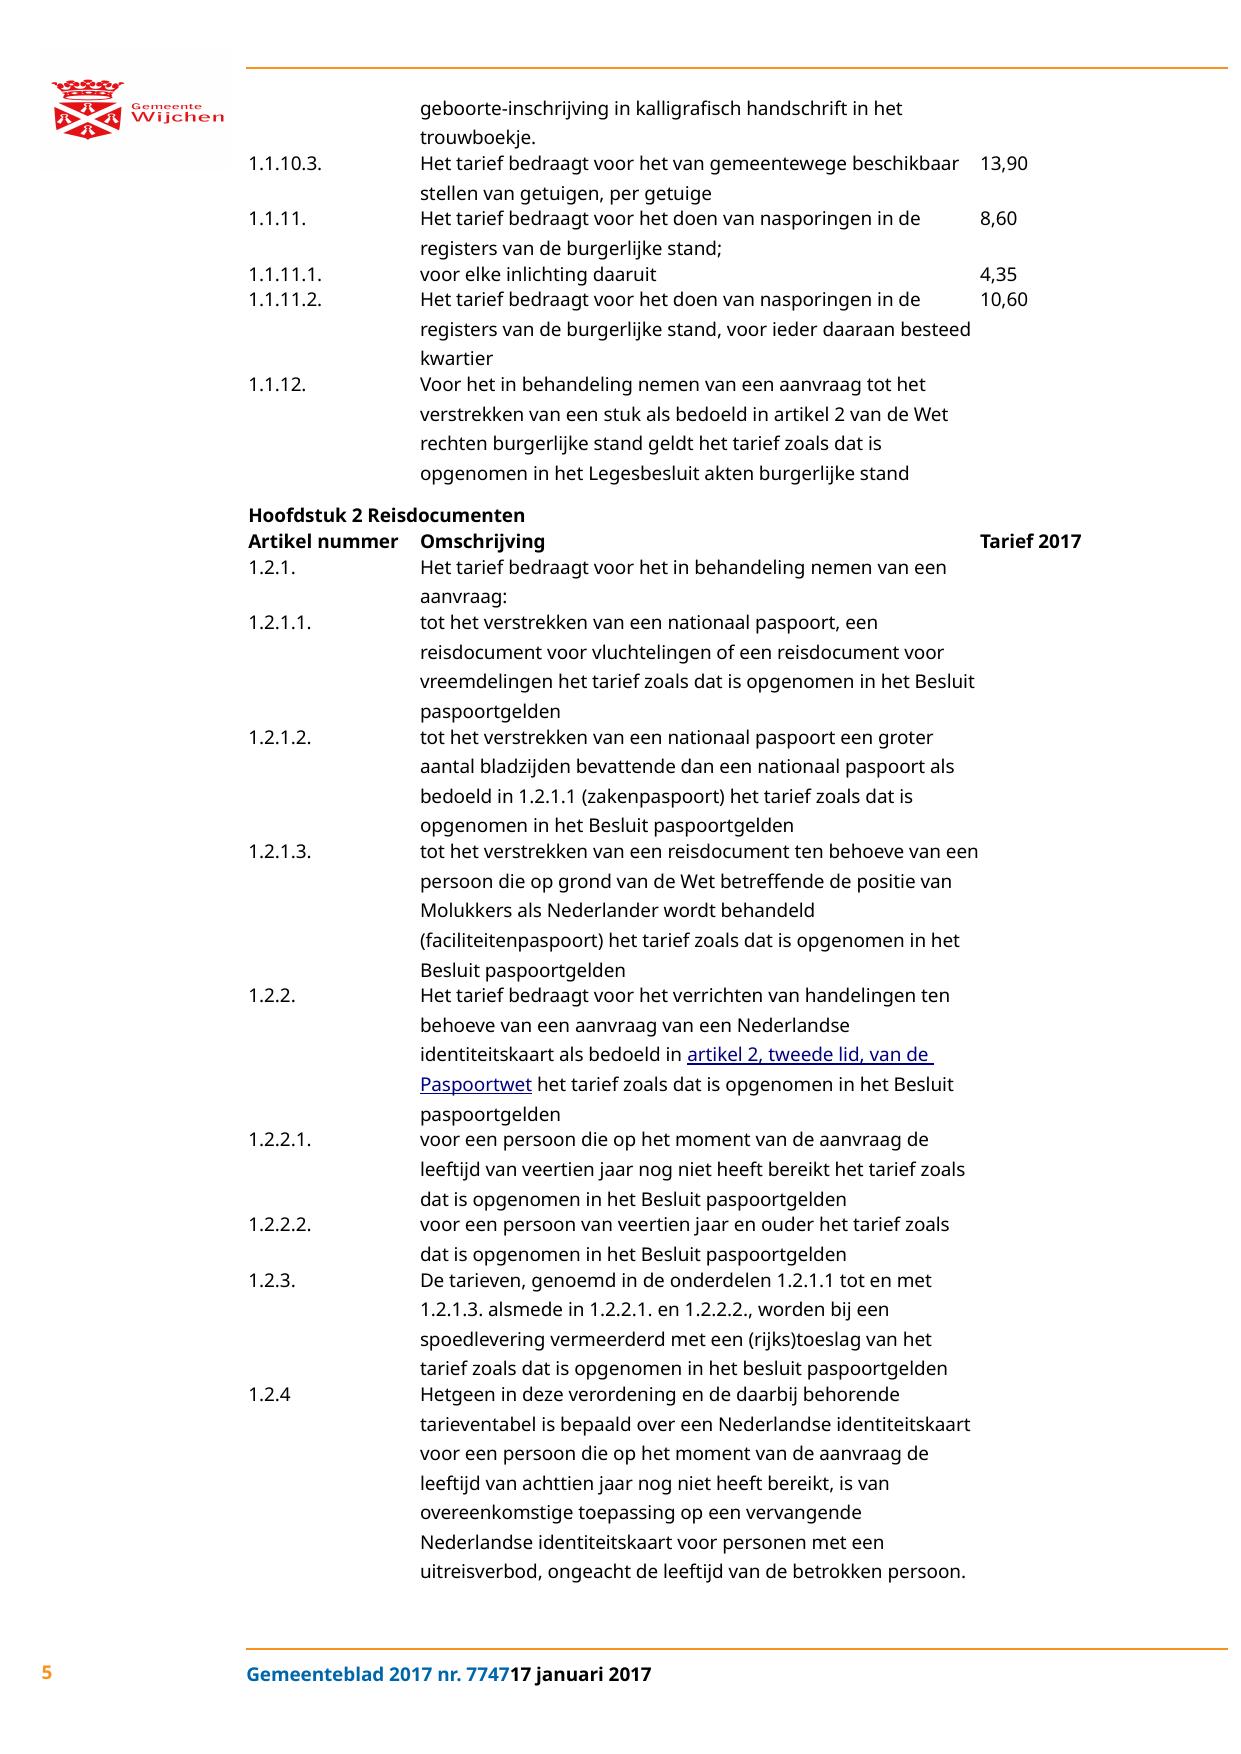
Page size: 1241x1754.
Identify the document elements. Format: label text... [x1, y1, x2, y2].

table_cell [980, 724, 1152, 838]
text Hoofdstuk 2 Reisdocumenten [248, 503, 1152, 528]
table_cell 1.2.4 [248, 1381, 420, 1584]
table_cell [980, 1127, 1152, 1211]
table_cell 1.1.11.2. [248, 286, 420, 371]
table_cell Het tarief bedraagt voor het doen van nasporingen in de registers van de burgerlijke stand; [420, 205, 980, 261]
table_header Tarief 2017 [980, 529, 1152, 554]
table_cell geboorte-inschrijving in kalligrafisch handschrift in het trouwboekje. [420, 95, 980, 150]
table_cell [980, 1381, 1152, 1584]
table_header Omschrijving [420, 529, 980, 554]
table_cell tot het verstrekken van een nationaal paspoort een groter aantal bladzijden bevattende dan een nationaal paspoort als bedoeld in 1.2.1.1 (zakenpaspoort) het tarief zoals dat is opgenomen in het Besluit paspoortgelden [420, 724, 980, 838]
table_header Artikel nummer [248, 529, 420, 554]
table_cell [980, 839, 1152, 982]
table_cell [980, 983, 1152, 1127]
table_cell [980, 371, 1152, 486]
table_cell 1.2.1.3. [248, 839, 420, 982]
table_cell 4,35 [980, 261, 1152, 286]
table_cell 1.2.1.2. [248, 724, 420, 838]
table_cell tot het verstrekken van een reisdocument ten behoeve van een persoon die op grond van de Wet betreffende de positie van Molukkers als Nederlander wordt behandeld (faciliteitenpaspoort) het tarief zoals dat is opgenomen in het Besluit paspoortgelden [420, 839, 980, 982]
table_cell [248, 95, 420, 150]
table_cell Het tarief bedraagt voor het in behandeling nemen van een aanvraag: [420, 554, 980, 609]
table_cell 1.2.2.2. [248, 1211, 420, 1267]
table_cell Het tarief bedraagt voor het verrichten van handelingen ten behoeve van een aanvraag van een Nederlandse identiteitskaart als bedoeld in artikel 2, tweede lid, van de Paspoortwet het tarief zoals dat is opgenomen in het Besluit paspoortgelden [420, 983, 980, 1127]
table_cell 1.1.11.1. [248, 261, 420, 286]
table_cell [980, 1267, 1152, 1381]
table_cell Het tarief bedraagt voor het doen van nasporingen in de registers van de burgerlijke stand, voor ieder daaraan besteed kwartier [420, 286, 980, 371]
table_cell 1.1.10.3. [248, 150, 420, 205]
table_cell 1.2.1.1. [248, 610, 420, 724]
table_cell 13,90 [980, 150, 1152, 205]
table_cell 8,60 [980, 205, 1152, 261]
table_cell 1.1.11. [248, 205, 420, 261]
table_cell voor elke inlichting daaruit [420, 261, 980, 286]
table_cell voor een persoon die op het moment van de aanvraag de leeftijd van veertien jaar nog niet heeft bereikt het tarief zoals dat is opgenomen in het Besluit paspoortgelden [420, 1127, 980, 1211]
table_cell voor een persoon van veertien jaar en ouder het tarief zoals dat is opgenomen in het Besluit paspoortgelden [420, 1211, 980, 1267]
table_cell [980, 1211, 1152, 1267]
table_cell tot het verstrekken van een nationaal paspoort, een reisdocument voor vluchtelingen of een reisdocument voor vreemdelingen het tarief zoals dat is opgenomen in het Besluit paspoortgelden [420, 610, 980, 724]
table_cell 10,60 [980, 286, 1152, 371]
table_cell De tarieven, genoemd in de onderdelen 1.2.1.1 tot en met 1.2.1.3. alsmede in 1.2.2.1. en 1.2.2.2., worden bij een spoedlevering vermeerderd met een (rijks)toeslag van het tarief zoals dat is opgenomen in het besluit paspoortgelden [420, 1267, 980, 1381]
table_cell Hetgeen in deze verordening en de daarbij behorende tarieventabel is bepaald over een Nederlandse identiteitskaart voor een persoon die op het moment van de aanvraag de leeftijd van achttien jaar nog niet heeft bereikt, is van overeenkomstige toepassing op een vervangende Nederlandse identiteitskaart voor personen met een uitreisverbod, ongeacht de leeftijd van de betrokken persoon. [420, 1381, 980, 1584]
table_cell 1.2.2.1. [248, 1127, 420, 1211]
table_cell [980, 554, 1152, 609]
table_cell 1.2.1. [248, 554, 420, 609]
table_cell [980, 610, 1152, 724]
picture [41, 47, 231, 172]
table_cell [980, 95, 1152, 150]
table_cell 1.1.12. [248, 371, 420, 486]
table_cell 1.2.3. [248, 1267, 420, 1381]
table_cell Voor het in behandeling nemen van een aanvraag tot het verstrekken van een stuk als bedoeld in artikel 2 van de Wet rechten burgerlijke stand geldt het tarief zoals dat is opgenomen in het Legesbesluit akten burgerlijke stand [420, 371, 980, 486]
table_cell 1.2.2. [248, 983, 420, 1127]
table_cell Het tarief bedraagt voor het van gemeentewege beschikbaar stellen van getuigen, per getuige [420, 150, 980, 205]
